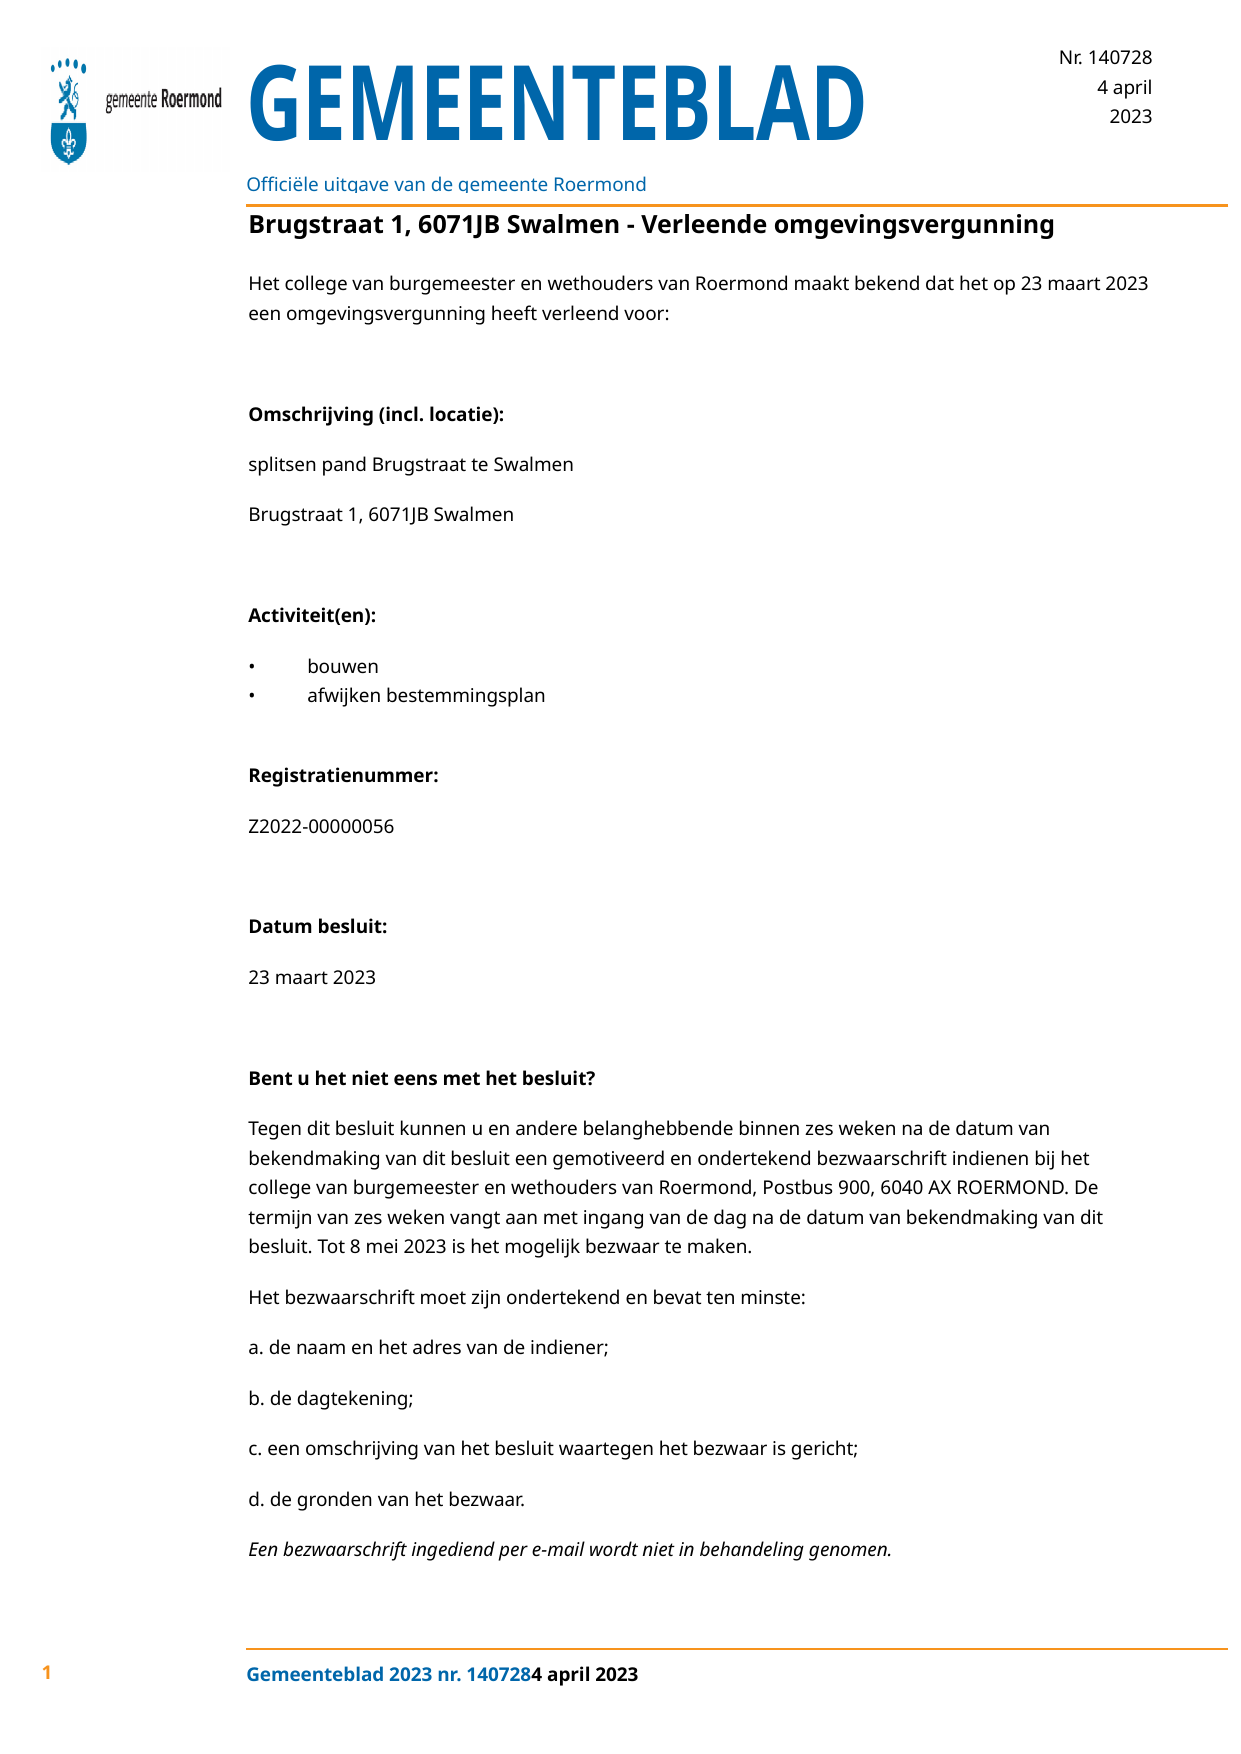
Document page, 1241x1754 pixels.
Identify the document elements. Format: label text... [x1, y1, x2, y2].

text Tegen dit besluit kunnen u en andere belanghebbende binnen zes weken na de datum van bekendmaking van dit besluit een gemotiveerd en ondertekend bezwaarschrift indienen bij het college van burgemeester en wethouders van Roermond, Postbus 900, 6040 AX ROERMOND. De termijn van zes weken vangt aan met ingang van de dag na de datum van bekendmaking van dit besluit. Tot 8 mei 2023 is het mogelijk bezwaar te maken. [248, 1115, 1152, 1259]
text Z2022-00000056 [248, 813, 1152, 838]
text Datum besluit: [248, 914, 1152, 939]
text 23 maart 2023 [248, 964, 1152, 990]
list bouwen [248, 653, 1152, 678]
text Een bezwaarschrift ingediend per e-mail wordt niet in behandeling genomen. [248, 1536, 1152, 1562]
list afwijken bestemmingsplan [248, 682, 1152, 708]
text Brugstraat 1, 6071JB Swalmen - Verleende omgevingsvergunning [248, 207, 1152, 241]
text d. de gronden van het bezwaar. [248, 1486, 1152, 1511]
text c. een omschrijving van het besluit waartegen het bezwaar is gericht; [248, 1435, 1152, 1461]
text Het college van burgemeester en wethouders van Roermond maakt bekend dat het op 23 maart 2023 een omgevingsvergunning heeft verleend voor: [248, 270, 1152, 326]
text b. de dagtekening; [248, 1385, 1152, 1411]
picture [41, 47, 231, 172]
text Brugstraat 1, 6071JB Swalmen [248, 502, 1152, 527]
text a. de naam en het adres van de indiener; [248, 1334, 1152, 1360]
text Registratienummer: [248, 762, 1152, 788]
text Omschrijving (incl. locatie): [248, 401, 1152, 426]
text Bent u het niet eens met het besluit? [248, 1065, 1152, 1091]
text splitsen pand Brugstraat te Swalmen [248, 451, 1152, 477]
text Activiteit(en): [248, 602, 1152, 628]
text Het bezwaarschrift moet zijn ondertekend en bevat ten minste: [248, 1284, 1152, 1310]
